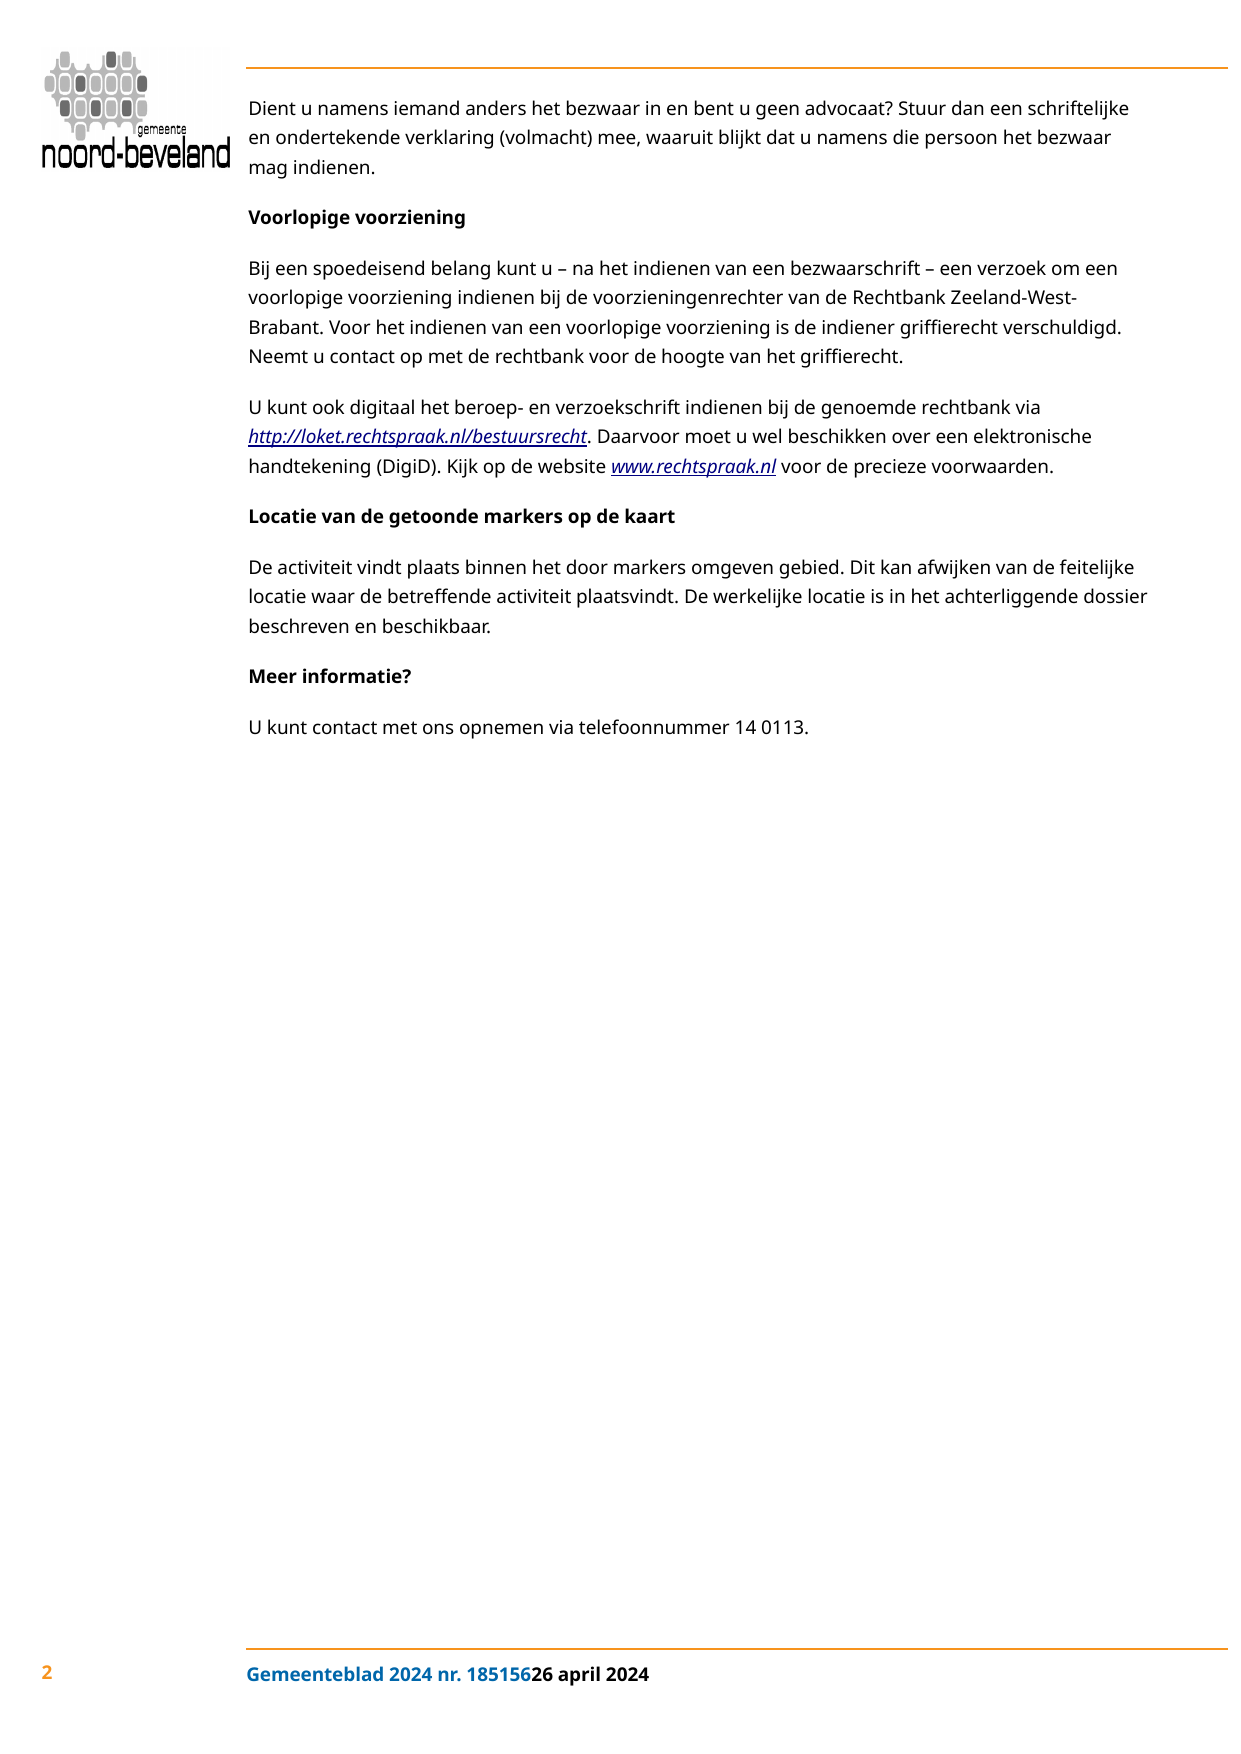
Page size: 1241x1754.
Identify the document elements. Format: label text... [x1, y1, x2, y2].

text Dient u namens iemand anders het bezwaar in en bent u geen advocaat? Stuur dan een schriftelijke en ondertekende verklaring (volmacht) mee, waaruit blijkt dat u namens die persoon het bezwaar mag indienen. [248, 95, 1152, 180]
text Bij een spoedeisend belang kunt u – na het indienen van een bezwaarschrift – een verzoek om een voorlopige voorziening indienen bij de voorzieningenrechter van de Rechtbank Zeeland-West-Brabant. Voor het indienen van een voorlopige voorziening is de indiener griffierecht verschuldigd. Neemt u contact op met de rechtbank voor de hoogte van het griffierecht. [248, 255, 1152, 369]
text Voorlopige voorziening [248, 204, 1152, 230]
text U kunt contact met ons opnemen via telefoonnummer 14 0113. [248, 714, 1152, 740]
text U kunt ook digitaal het beroep- en verzoekschrift indienen bij de genoemde rechtbank via http://loket.rechtspraak.nl/bestuursrecht. Daarvoor moet u wel beschikken over een elektronische handtekening (DigiD). Kijk op de website www.rechtspraak.nl voor de precieze voorwaarden. [248, 394, 1152, 479]
text Meer informatie? [248, 663, 1152, 689]
picture [41, 47, 231, 172]
text De activiteit vindt plaats binnen het door markers omgeven gebied. Dit kan afwijken van de feitelijke locatie waar de betreffende activiteit plaatsvindt. De werkelijke locatie is in het achterliggende dossier beschreven en beschikbaar. [248, 554, 1152, 639]
text Locatie van de getoonde markers op de kaart [248, 503, 1152, 529]
